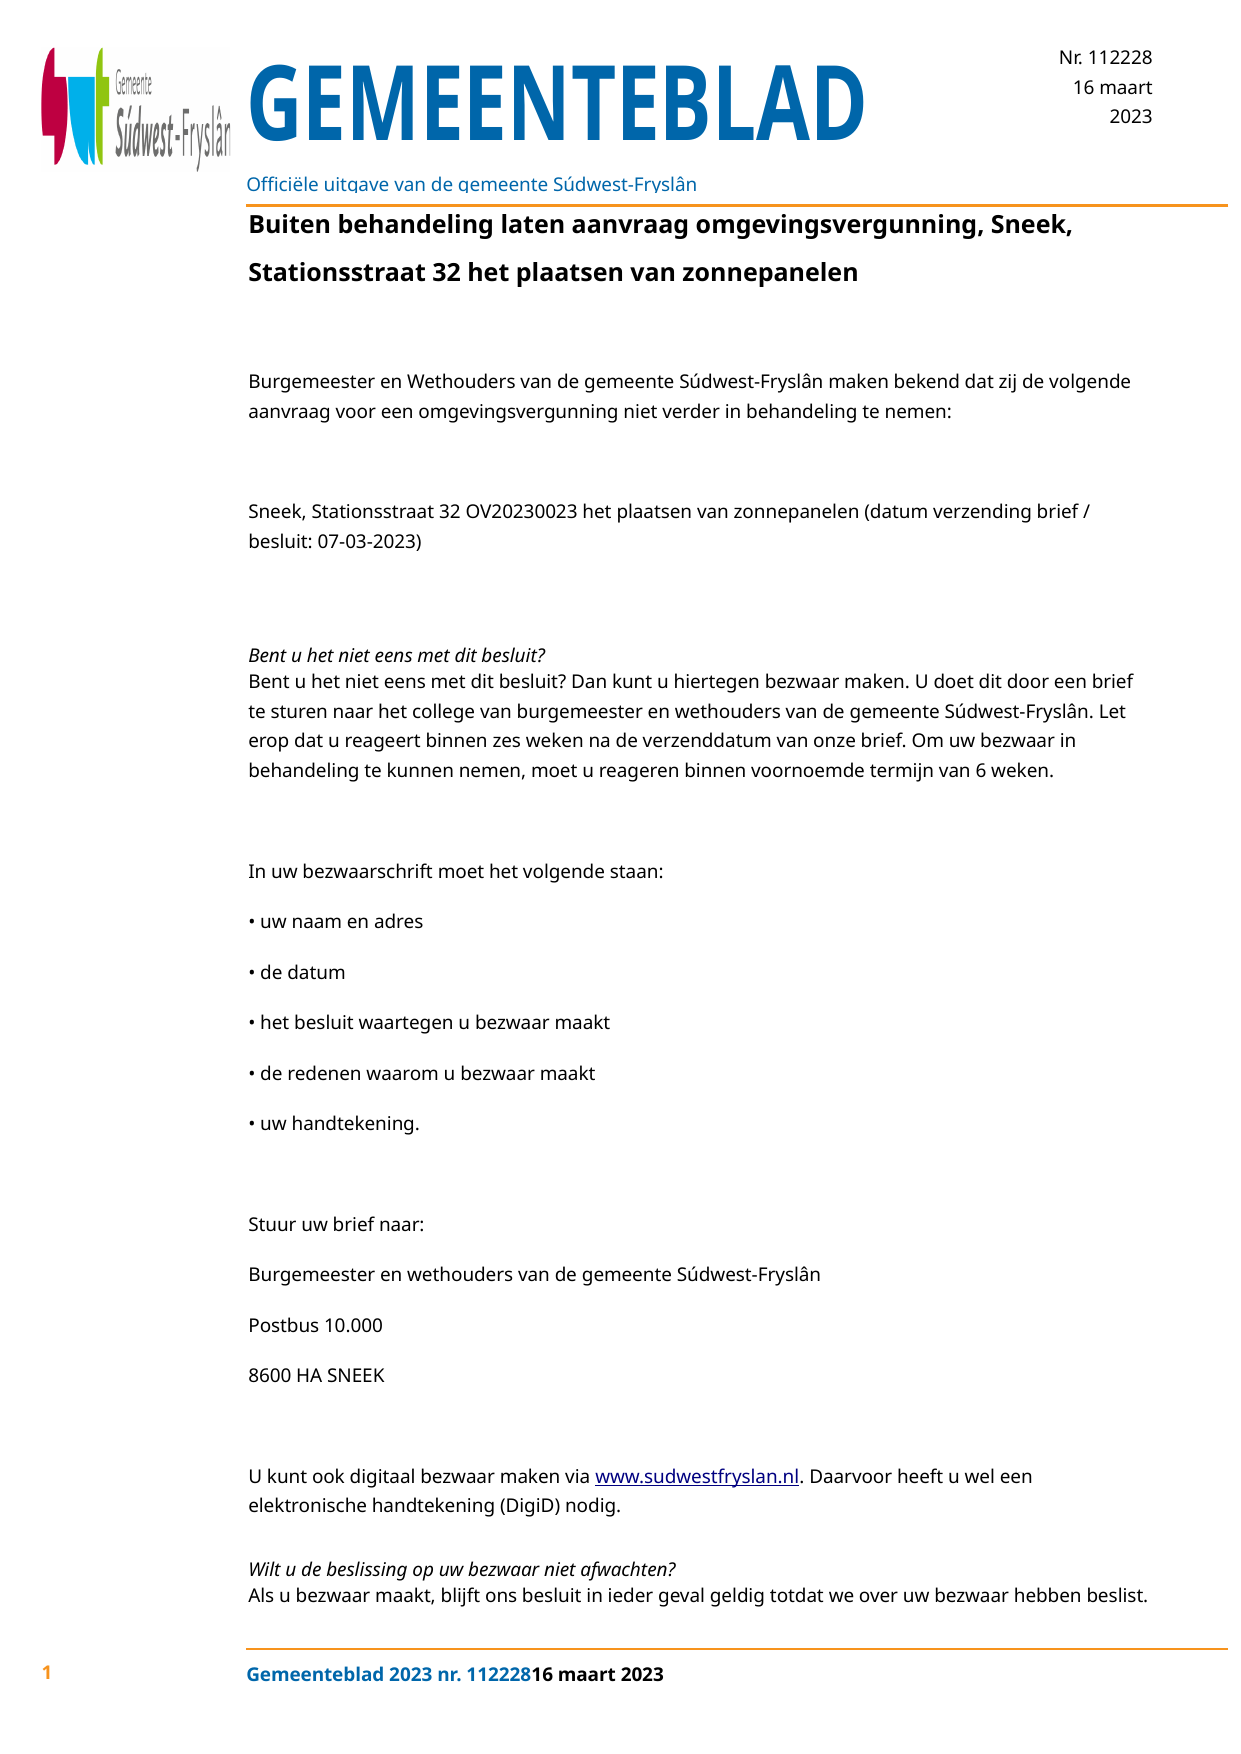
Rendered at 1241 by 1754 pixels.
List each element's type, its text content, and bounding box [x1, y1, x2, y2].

text • uw handtekening. [248, 1110, 1152, 1136]
text Bent u het niet eens met dit besluit? [248, 643, 1152, 668]
text • de redenen waarom u bezwaar maakt [248, 1060, 1152, 1085]
text Burgemeester en wethouders van de gemeente Súdwest-Fryslân [248, 1261, 1152, 1287]
text Bent u het niet eens met dit besluit? Dan kunt u hiertegen bezwaar maken. U doet dit door een brief te sturen naar het college van burgemeester en wethouders van de gemeente Súdwest-Fryslân. Let erop dat u reageert binnen zes weken na de verzenddatum van onze brief. Om uw bezwaar in behandeling te kunnen nemen, moet u reageren binnen voornoemde termijn van 6 weken. [248, 668, 1152, 783]
picture [41, 47, 231, 172]
text Als u bezwaar maakt, blijft ons besluit in ieder geval geldig totdat we over uw bezwaar hebben beslist. [248, 1582, 1152, 1608]
text Postbus 10.000 [248, 1312, 1152, 1337]
text Buiten behandeling laten aanvraag omgevingsvergunning, Sneek, Stationsstraat 32 het plaatsen van zonnepanelen [248, 207, 1152, 288]
text Wilt u de beslissing op uw bezwaar niet afwachten? [248, 1557, 1152, 1582]
text • de datum [248, 959, 1152, 984]
text • uw naam en adres [248, 908, 1152, 934]
text U kunt ook digitaal bezwaar maken via www.sudwestfryslan.nl. Daarvoor heeft u wel een elektronische handtekening (DigiD) nodig. [248, 1463, 1152, 1518]
text In uw bezwaarschrift moet het volgende staan: [248, 858, 1152, 884]
text Stuur uw brief naar: [248, 1211, 1152, 1237]
text Burgemeester en Wethouders van de gemeente Súdwest-Fryslân maken bekend dat zij de volgende aanvraag voor een omgevingsvergunning niet verder in behandeling te nemen: [248, 368, 1152, 424]
text Sneek, Stationsstraat 32 OV20230023 het plaatsen van zonnepanelen (datum verzending brief / besluit: 07-03-2023) [248, 499, 1152, 554]
text 8600 HA SNEEK [248, 1362, 1152, 1388]
text • het besluit waartegen u bezwaar maakt [248, 1009, 1152, 1035]
